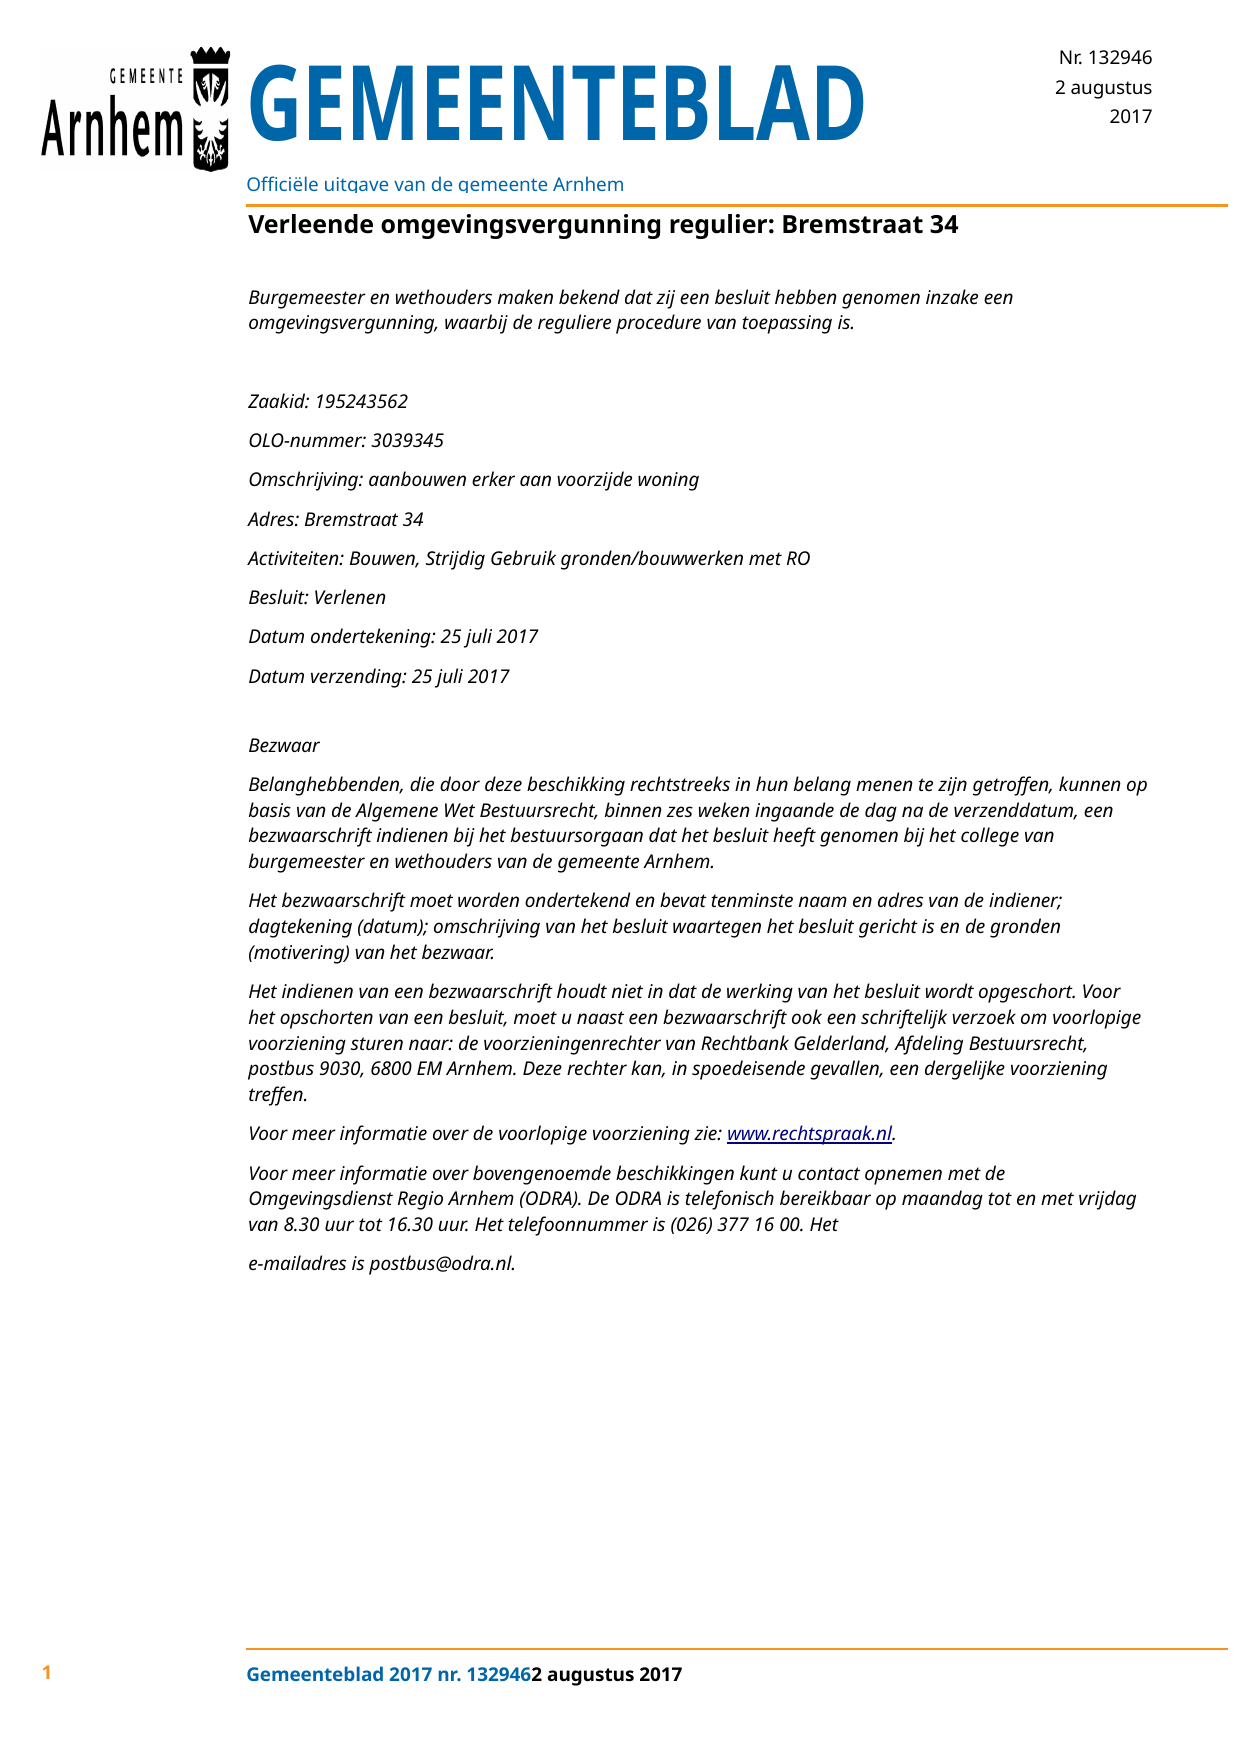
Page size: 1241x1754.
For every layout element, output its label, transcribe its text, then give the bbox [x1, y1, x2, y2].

text Activiteiten: Bouwen, Strijdig Gebruik gronden/bouwwerken met RO [248, 545, 1152, 571]
text Voor meer informatie over bovengenoemde beschikkingen kunt u contact opnemen met de Omgevingsdienst Regio Arnhem (ODRA). De ODRA is telefonisch bereikbaar op maandag tot en met vrijdag van 8.30 uur tot 16.30 uur. Het telefoonnummer is (026) 377 16 00. Het [248, 1160, 1152, 1237]
text Het indienen van een bezwaarschrift houdt niet in dat de werking van het besluit wordt opgeschort. Voor het opschorten van een besluit, moet u naast een bezwaarschrift ook een schriftelijk verzoek om voorlopige voorziening sturen naar: de voorzieningenrechter van Rechtbank Gelderland, Afdeling Bestuursrecht, postbus 9030, 6800 EM Arnhem. Deze rechter kan, in spoedeisende gevallen, een dergelijke voorziening treffen. [248, 978, 1152, 1107]
text Voor meer informatie over de voorlopige voorziening zie: www.rechtspraak.nl. [248, 1121, 1152, 1146]
text Omschrijving: aanbouwen erker aan voorzijde woning [248, 467, 1152, 492]
text Datum ondertekening: 25 juli 2017 [248, 624, 1152, 649]
text Verleende omgevingsvergunning regulier: Bremstraat 34 [248, 207, 1152, 241]
text Bezwaar [248, 732, 1152, 758]
text e-mailadres is postbus@odra.nl. [248, 1251, 1152, 1276]
text Datum verzending: 25 juli 2017 [248, 663, 1152, 689]
text Belanghebbenden, die door deze beschikking rechtstreeks in hun belang menen te zijn getroffen, kunnen op basis van de Algemene Wet Bestuursrecht, binnen zes weken ingaande de dag na de verzenddatum, een bezwaarschrift indienen bij het bestuursorgaan dat het besluit heeft genomen bij het college van burgemeester en wethouders van de gemeente Arnhem. [248, 771, 1152, 874]
text Adres: Bremstraat 34 [248, 506, 1152, 532]
text Zaakid: 195243562 [248, 388, 1152, 414]
text Besluit: Verlenen [248, 584, 1152, 610]
text Burgemeester en wethouders maken bekend dat zij een besluit hebben genomen inzake een omgevingsvergunning, waarbij de reguliere procedure van toepassing is. [248, 284, 1152, 335]
picture [41, 47, 231, 172]
text OLO-nummer: 3039345 [248, 427, 1152, 453]
text Het bezwaarschrift moet worden ondertekend en bevat tenminste naam en adres van de indiener; dagtekening (datum); omschrijving van het besluit waartegen het besluit gericht is en de gronden (motivering) van het bezwaar. [248, 888, 1152, 965]
